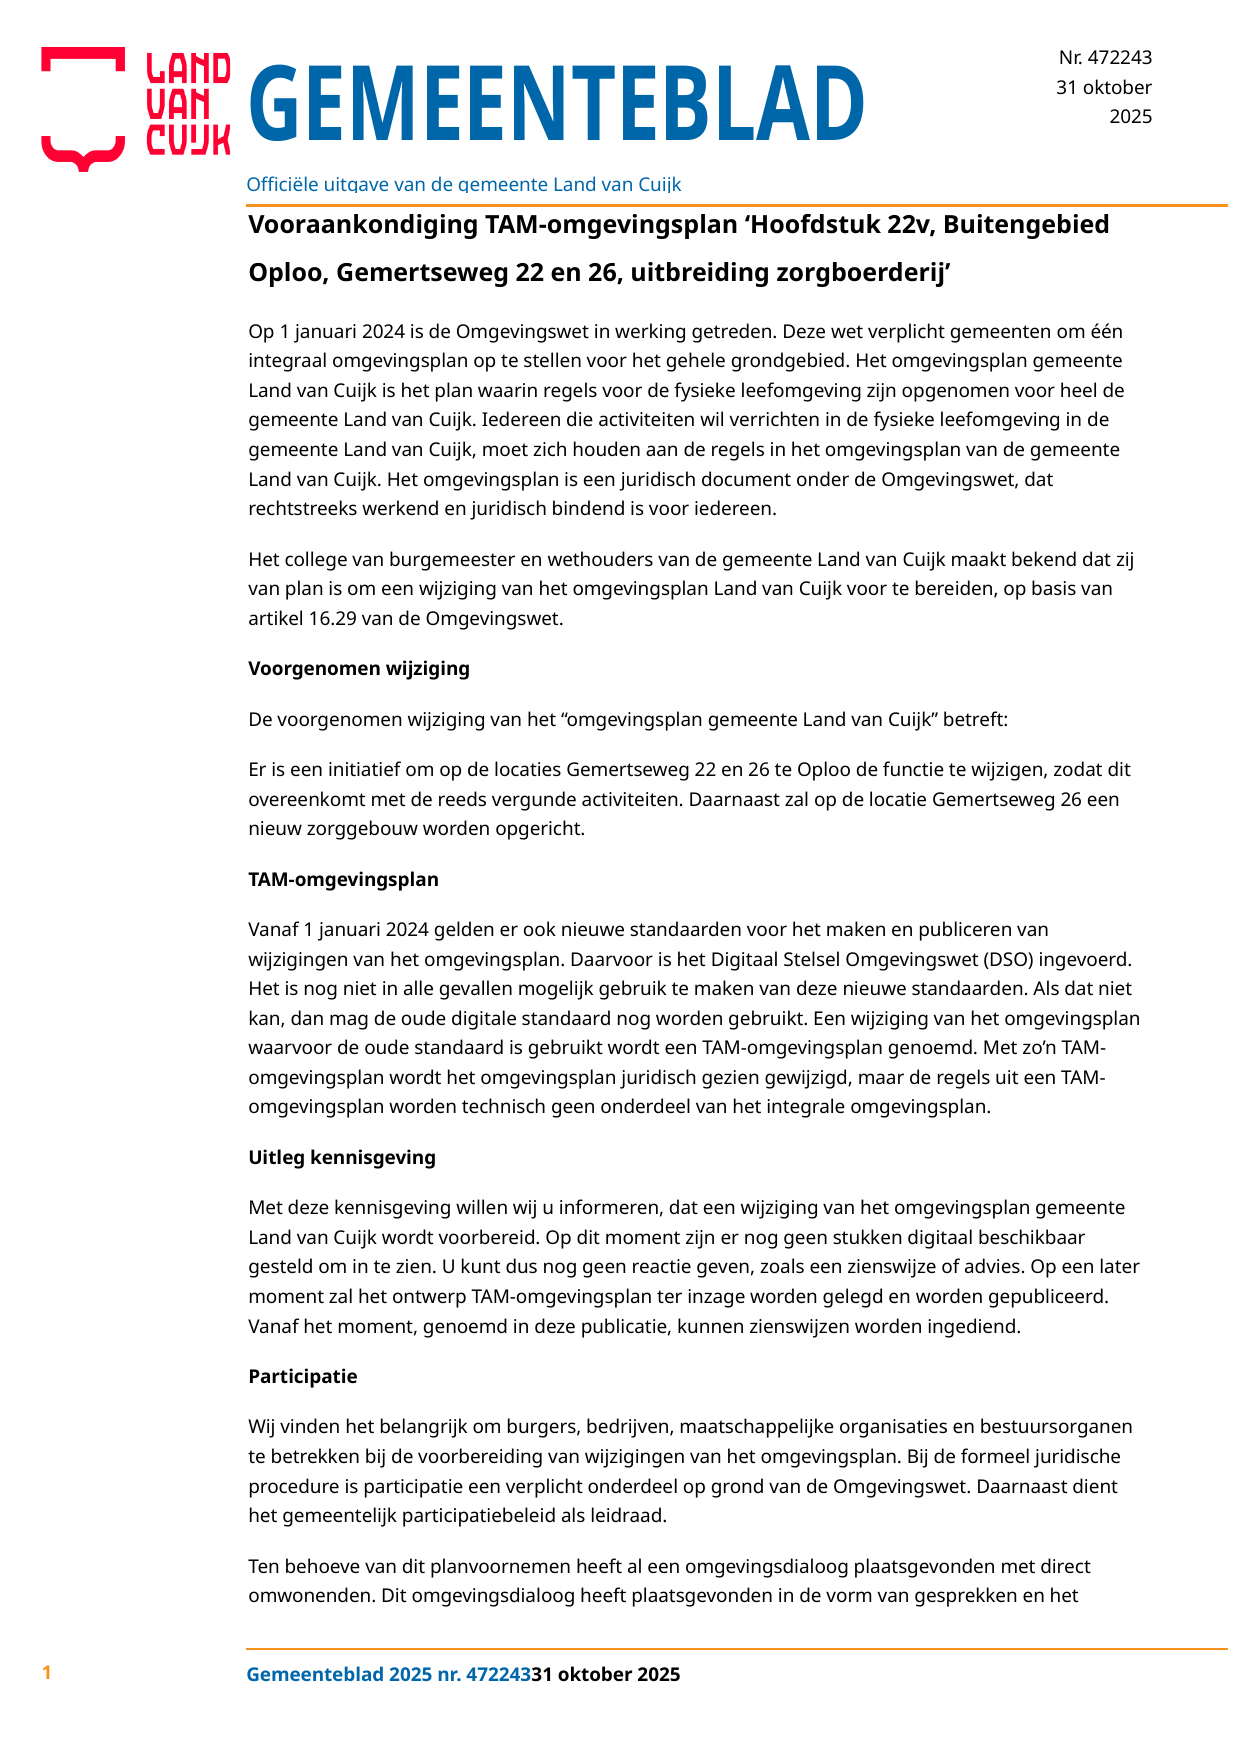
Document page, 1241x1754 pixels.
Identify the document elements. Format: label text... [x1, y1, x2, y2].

text Voorgenomen wijziging [248, 655, 1152, 681]
text Uitleg kennisgeving [248, 1144, 1152, 1170]
text Op 1 januari 2024 is de Omgevingswet in werking getreden. Deze wet verplicht gemeenten om één integraal omgevingsplan op te stellen voor het gehele grondgebied. Het omgevingsplan gemeente Land van Cuijk is het plan waarin regels voor de fysieke leefomgeving zijn opgenomen voor heel de gemeente Land van Cuijk. Iedereen die activiteiten wil verrichten in de fysieke leefomgeving in de gemeente Land van Cuijk, moet zich houden aan de regels in het omgevingsplan van de gemeente Land van Cuijk. Het omgevingsplan is een juridisch document onder de Omgevingswet, dat rechtstreeks werkend en juridisch bindend is voor iedereen. [248, 318, 1152, 521]
text Vooraankondiging TAM-omgevingsplan ‘Hoofdstuk 22v, Buitengebied Oploo, Gemertseweg 22 en 26, uitbreiding zorgboerderij’ [248, 207, 1152, 288]
text TAM-omgevingsplan [248, 866, 1152, 892]
text Participatie [248, 1363, 1152, 1389]
text Vanaf 1 januari 2024 gelden er ook nieuwe standaarden voor het maken en publiceren van wijzigingen van het omgevingsplan. Daarvoor is het Digitaal Stelsel Omgevingswet (DSO) ingevoerd. Het is nog niet in alle gevallen mogelijk gebruik te maken van deze nieuwe standaarden. Als dat niet kan, dan mag de oude digitale standaard nog worden gebruikt. Een wijziging van het omgevingsplan waarvoor de oude standaard is gebruikt wordt een TAM-omgevingsplan genoemd. Met zo’n TAM-omgevingsplan wordt het omgevingsplan juridisch gezien gewijzigd, maar de regels uit een TAM-omgevingsplan worden technisch geen onderdeel van het integrale omgevingsplan. [248, 916, 1152, 1119]
picture [41, 47, 231, 172]
text Het college van burgemeester en wethouders van de gemeente Land van Cuijk maakt bekend dat zij van plan is om een wijziging van het omgevingsplan Land van Cuijk voor te bereiden, op basis van artikel 16.29 van de Omgevingswet. [248, 546, 1152, 631]
text Ten behoeve van dit planvoornemen heeft al een omgevingsdialoog plaatsgevonden met direct omwonenden. Dit omgevingsdialoog heeft plaatsgevonden in de vorm van gesprekken en het [248, 1553, 1152, 1608]
text De voorgenomen wijziging van het “omgevingsplan gemeente Land van Cuijk” betreft: [248, 706, 1152, 732]
text Wij vinden het belangrijk om burgers, bedrijven, maatschappelijke organisaties en bestuursorganen te betrekken bij de voorbereiding van wijzigingen van het omgevingsplan. Bij de formeel juridische procedure is participatie een verplicht onderdeel op grond van de Omgevingswet. Daarnaast dient het gemeentelijk participatiebeleid als leidraad. [248, 1414, 1152, 1528]
text Met deze kennisgeving willen wij u informeren, dat een wijziging van het omgevingsplan gemeente Land van Cuijk wordt voorbereid. Op dit moment zijn er nog geen stukken digitaal beschikbaar gesteld om in te zien. U kunt dus nog geen reactie geven, zoals een zienswijze of advies. Op een later moment zal het ontwerp TAM-omgevingsplan ter inzage worden gelegd en worden gepubliceerd. Vanaf het moment, genoemd in deze publicatie, kunnen zienswijzen worden ingediend. [248, 1194, 1152, 1339]
text Er is een initiatief om op de locaties Gemertseweg 22 en 26 te Oploo de functie te wijzigen, zodat dit overeenkomt met de reeds vergunde activiteiten. Daarnaast zal op de locatie Gemertseweg 26 een nieuw zorggebouw worden opgericht. [248, 756, 1152, 841]
